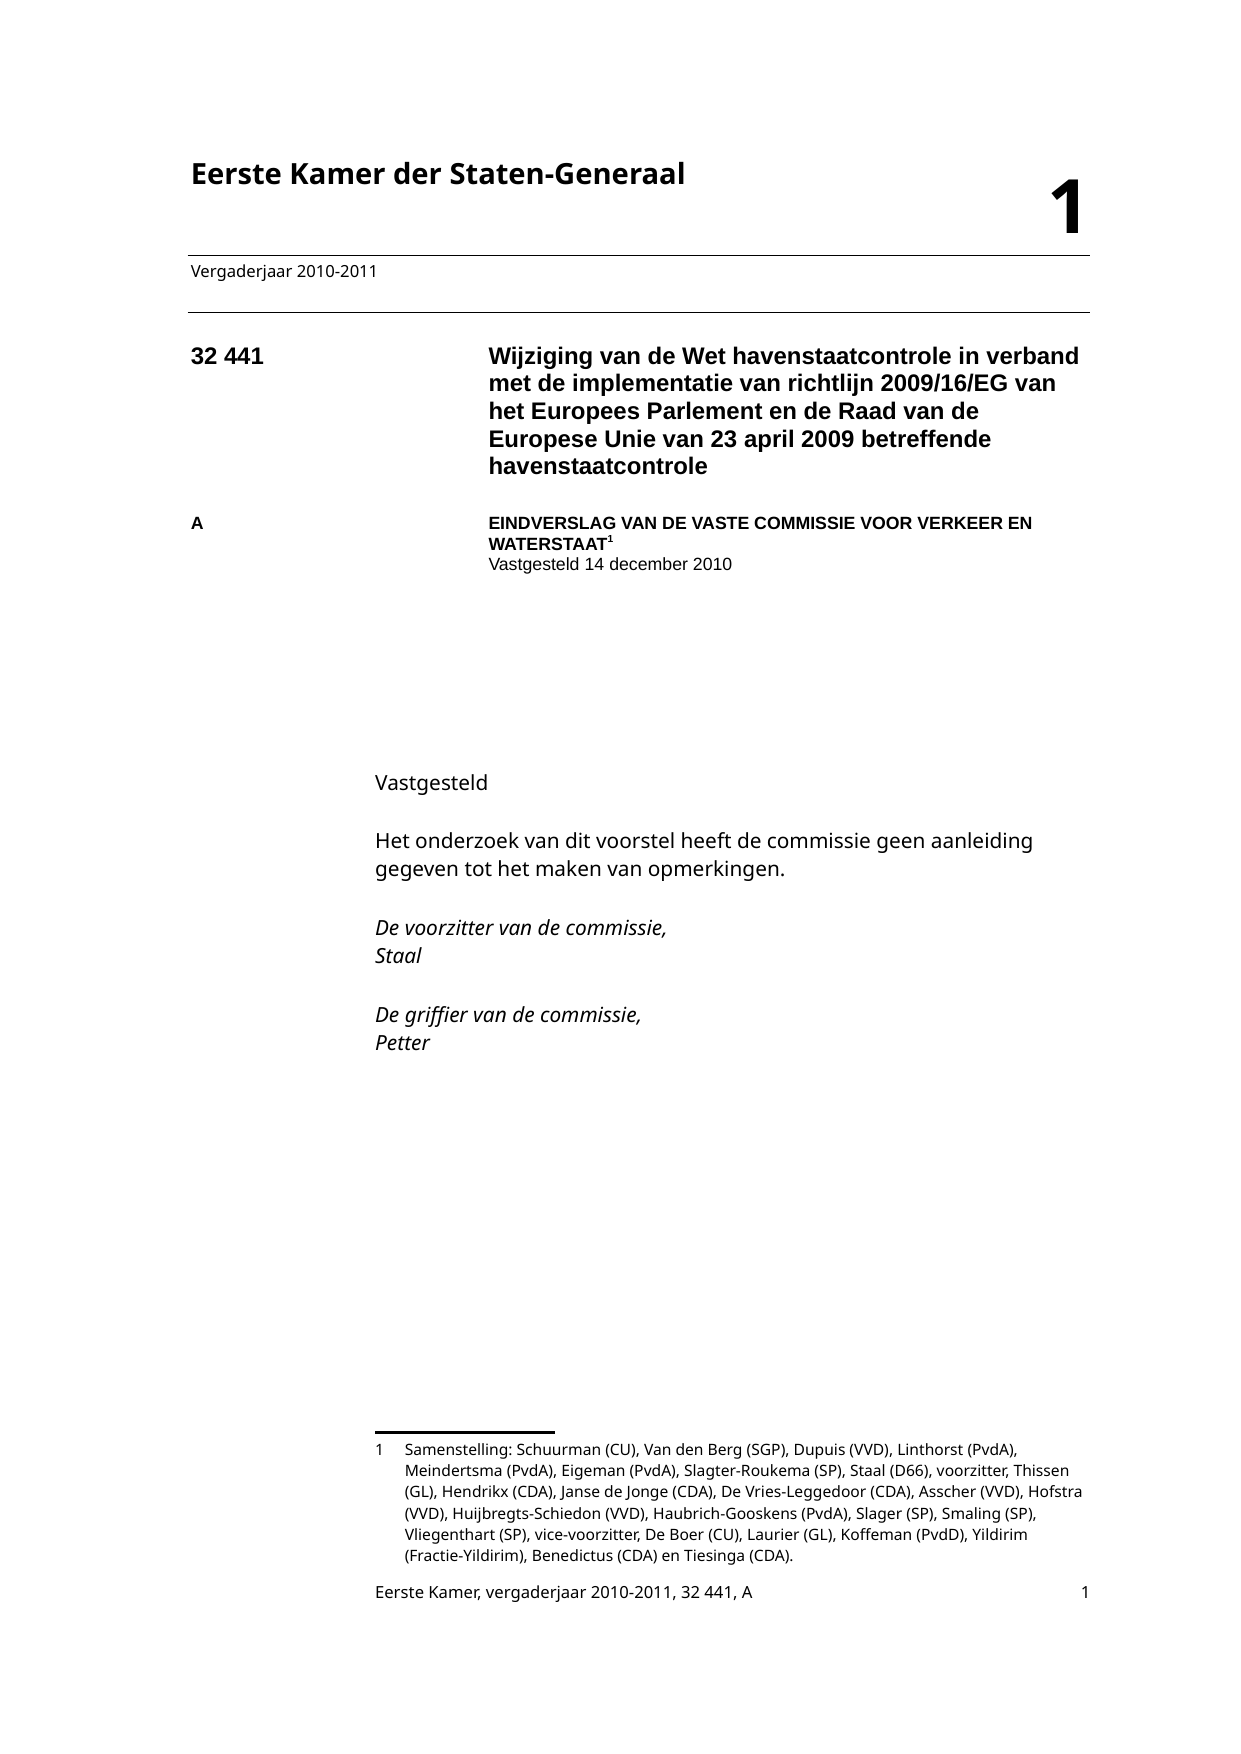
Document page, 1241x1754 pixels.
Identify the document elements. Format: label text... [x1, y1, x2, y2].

table_cell [485, 313, 1090, 339]
text Staal [375, 941, 1090, 970]
table_cell EINDVERSLAG VAN DE VASTE COMMISSIE VOOR VERKEER EN WATERSTAAT Vastgesteld 14 december 2010 [485, 510, 1090, 649]
text De griffier van de commissie, [375, 1000, 1090, 1028]
table_cell Wijziging van de Wet havenstaatcontrole in verband met de implementatie van richtlijn 2009/16/EG van het Europees Parlement en de Raad van de Europese Unie van 23 april 2009 betreffende havenstaatcontrole [485, 339, 1090, 510]
text Het onderzoek van dit voorstel heeft de commissie geen aanleiding gegeven tot het maken van opmerkingen. [375, 826, 1090, 883]
text Vastgesteld [375, 768, 1090, 796]
table_cell A [188, 510, 485, 649]
text De voorzitter van de commissie, [375, 913, 1090, 941]
table_header Eerste Kamer der Staten-Generaal [188, 150, 909, 255]
table_cell 32 441 [188, 339, 485, 510]
table_cell Vergaderjaar 2010-2011 [188, 256, 485, 312]
table_cell [485, 256, 1090, 312]
table_header 1 [910, 150, 1090, 255]
text Petter [375, 1028, 1090, 1057]
table_cell [188, 313, 485, 339]
